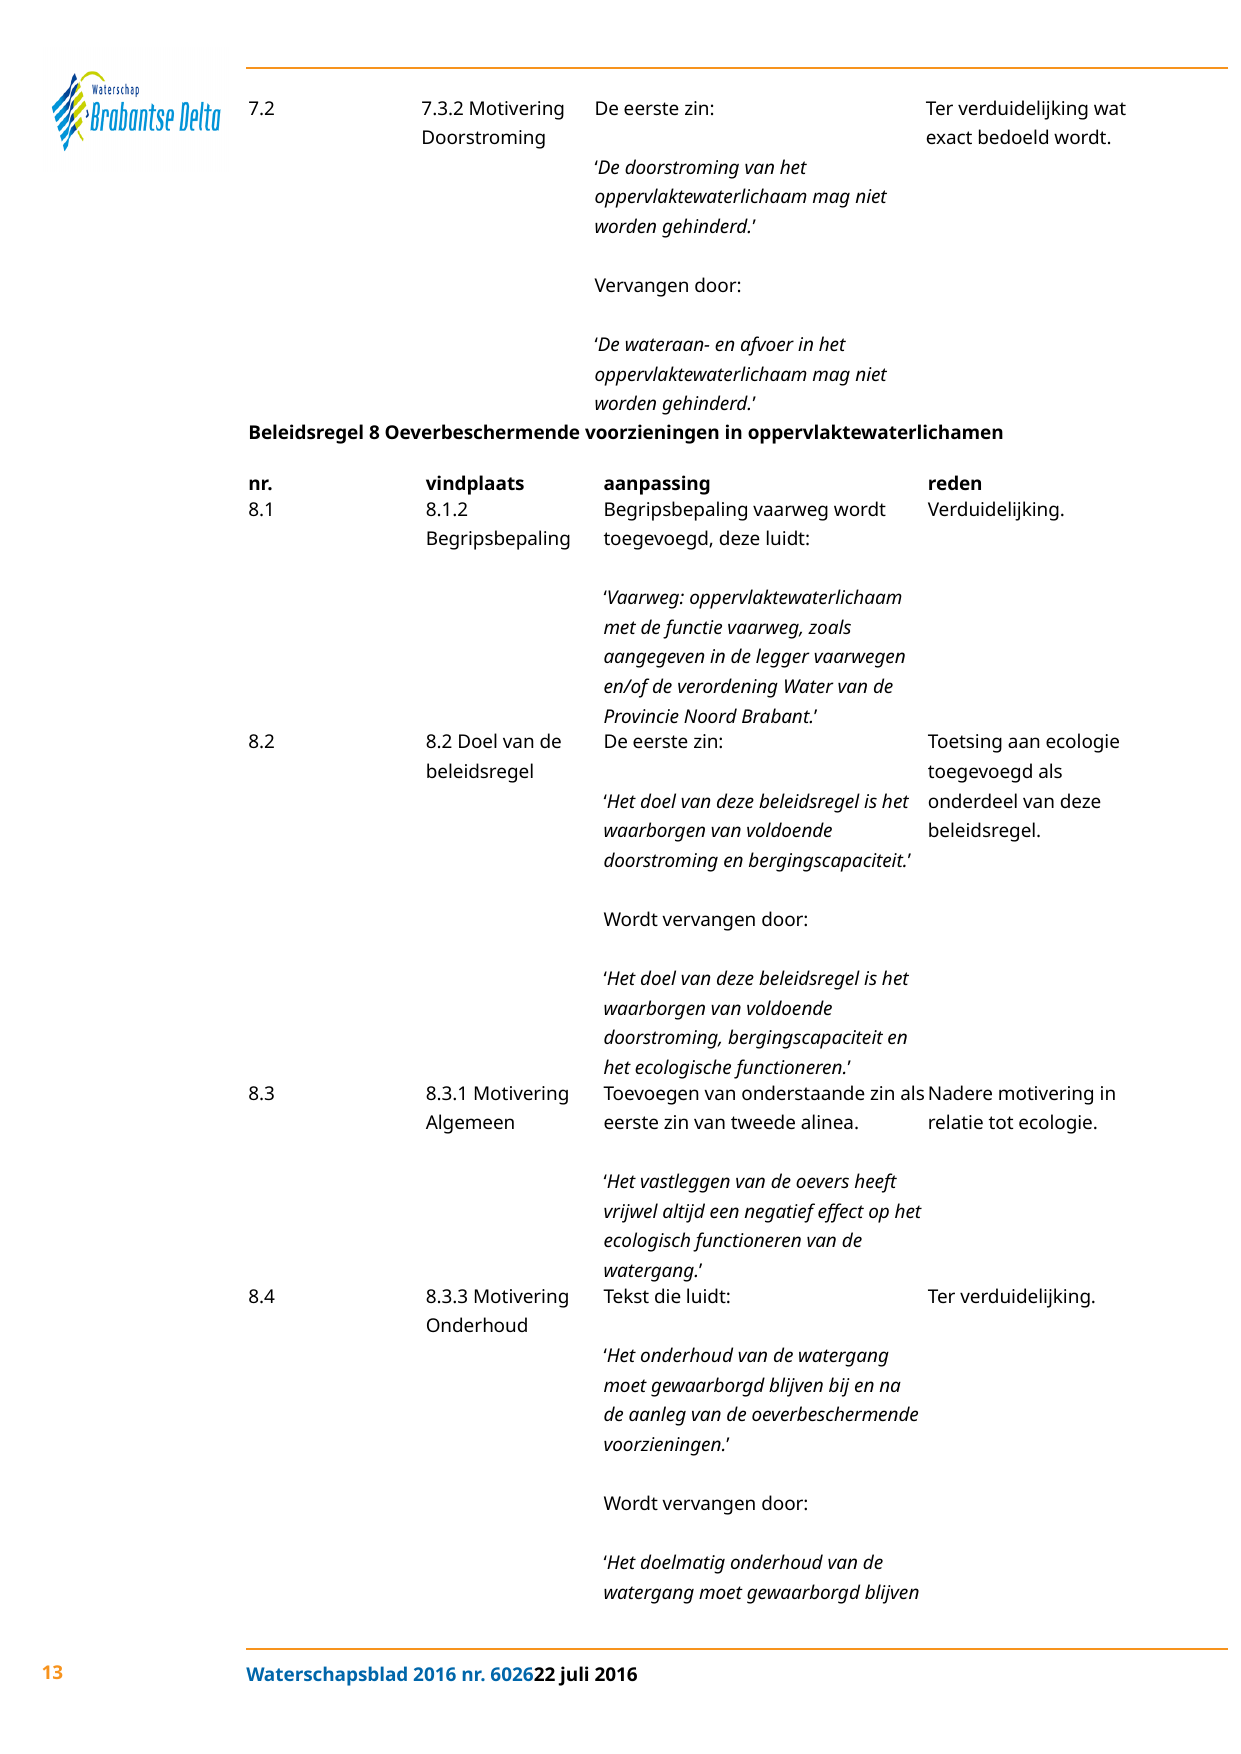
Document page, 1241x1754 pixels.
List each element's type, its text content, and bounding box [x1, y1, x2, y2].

table_cell Toetsing aan ecologie toegevoegd als onderdeel van deze beleidsregel. [928, 729, 1152, 1080]
table_cell 7.2 [248, 95, 421, 416]
table_header nr. [248, 470, 426, 496]
table_cell 8.3 [248, 1080, 426, 1283]
table_header aanpassing [603, 470, 928, 496]
table_cell 8.1 [248, 496, 426, 729]
table_cell 8.3.1 Motivering Algemeen [426, 1080, 603, 1283]
table_cell Begripsbepaling vaarweg wordt toegevoegd, deze luidt: ‘Vaarweg: oppervlaktewaterlichaam met de functie vaarweg, zoals aangegeven in de legger vaarwegen en/of de verordening Water van de Provincie Noord Brabant.’ [603, 496, 928, 729]
table_cell Tekst die luidt: ‘Het onderhoud van de watergang moet gewaarborgd blijven bij en na de aanleg van de oeverbeschermende voorzieningen.’ Wordt vervangen door: ‘Het doelmatig onderhoud van de watergang moet gewaarborgd blijven [603, 1283, 928, 1604]
table_cell Nadere motivering in relatie tot ecologie. [928, 1080, 1152, 1283]
table_cell De eerste zin: ‘De doorstroming van het oppervlaktewaterlichaam mag niet worden gehinderd.’ Vervangen door: ‘De wateraan- en afvoer in het oppervlaktewaterlichaam mag niet worden gehinderd.’ [594, 95, 926, 416]
table_cell 8.2 Doel van de beleidsregel [426, 729, 603, 1080]
table_cell 8.1.2 Begripsbepaling [426, 496, 603, 729]
table_cell Ter verduidelijking wat exact bedoeld wordt. [926, 95, 1152, 416]
table_header vindplaats [426, 470, 603, 496]
table_cell De eerste zin: ‘Het doel van deze beleidsregel is het waarborgen van voldoende doorstroming en bergingscapaciteit.’ Wordt vervangen door: ‘Het doel van deze beleidsregel is het waarborgen van voldoende doorstroming, bergingscapaciteit en het ecologische functioneren.’ [603, 729, 928, 1080]
picture [41, 47, 231, 172]
table_cell Verduidelijking. [928, 496, 1152, 729]
table_cell Toevoegen van onderstaande zin als eerste zin van tweede alinea. ‘Het vastleggen van de oevers heeft vrijwel altijd een negatief effect op het ecologisch functioneren van de watergang.’ [603, 1080, 928, 1283]
text Beleidsregel 8 Oeverbeschermende voorzieningen in oppervlaktewaterlichamen [248, 419, 1152, 445]
table_header reden [928, 470, 1152, 496]
table_cell 8.3.3 Motivering Onderhoud [426, 1283, 603, 1604]
table_cell Ter verduidelijking. [928, 1283, 1152, 1604]
table_cell 7.3.2 Motivering Doorstroming [421, 95, 594, 416]
table_cell 8.2 [248, 729, 426, 1080]
table_cell 8.4 [248, 1283, 426, 1604]
